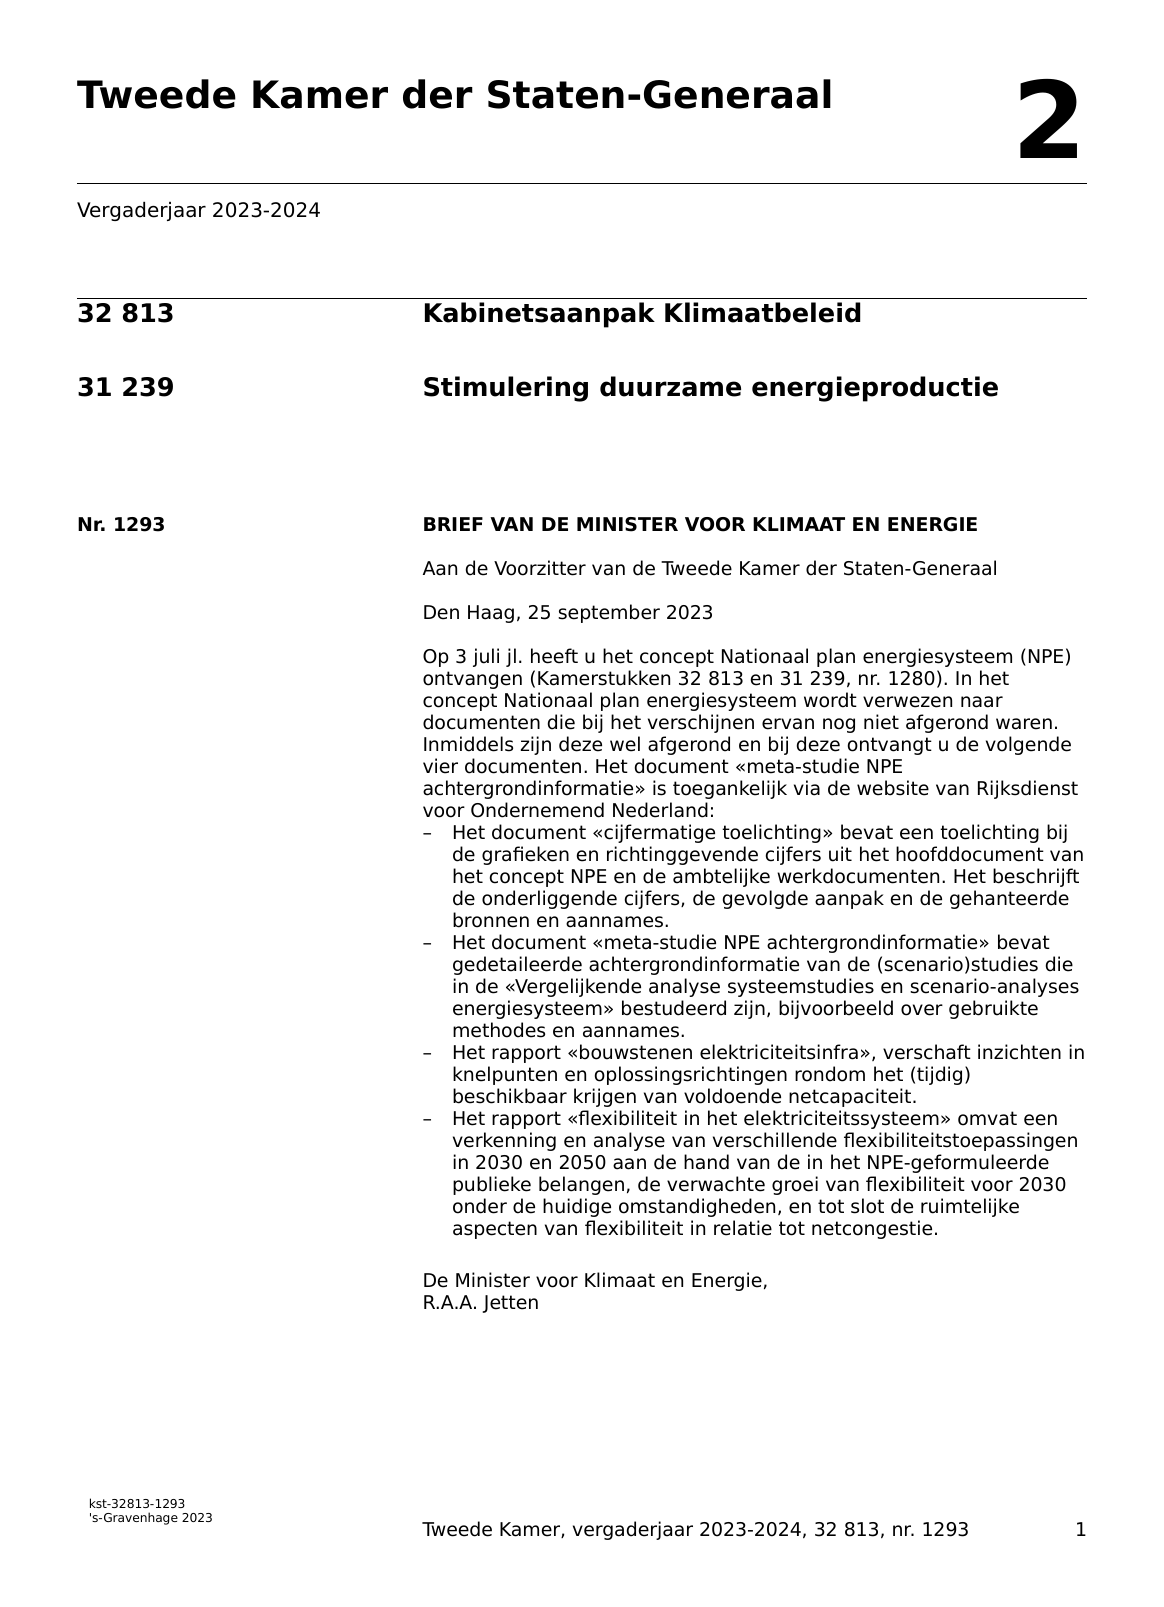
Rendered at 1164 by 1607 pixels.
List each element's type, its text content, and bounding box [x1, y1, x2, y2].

subtitle Nr. 1293 BRIEF VAN DE MINISTER VOOR KLIMAAT EN ENERGIE [77, 514, 1087, 536]
text De Minister voor Klimaat en Energie, R.A.A. Jetten [422, 1270, 1087, 1314]
text kst-32813-1293 [88, 1497, 323, 1511]
text 's-Gravenhage 2023 [88, 1511, 323, 1525]
subtitle 31 239 Stimulering duurzame energieproductie [77, 373, 1087, 403]
text – Het rapport «flexibiliteit in het elektriciteitssysteem» omvat een verkenning en analyse van verschillende flexibiliteitstoepassingen in 2030 en 2050 aan de hand van de in het NPE-geformuleerde publieke belangen, de verwachte groei van flexibiliteit voor 2030 onder de huidige omstandigheden, en tot slot de ruimtelijke aspecten van flexibiliteit in relatie tot netcongestie. [422, 1108, 1087, 1240]
subtitle 32 813 Kabinetsaanpak Klimaatbeleid [77, 299, 1087, 329]
text – Het document «cijfermatige toelichting» bevat een toelichting bij de grafieken en richtinggevende cijfers uit het hoofddocument van het concept NPE en de ambtelijke werkdocumenten. Het beschrijft de onderliggende cijfers, de gevolgde aanpak en de gehanteerde bronnen en aannames. [422, 822, 1087, 932]
table_header 2 [886, 59, 1087, 183]
text Den Haag, 25 september 2023 [422, 602, 1087, 624]
text – Het rapport «bouwstenen elektriciteitsinfra», verschaft inzichten in knelpunten en oplossingsrichtingen rondom het (tijdig) beschikbaar krijgen van voldoende netcapaciteit. [422, 1042, 1087, 1108]
table_cell Vergaderjaar 2023-2024 [77, 184, 1087, 298]
text Op 3 juli jl. heeft u het concept Nationaal plan energiesysteem (NPE) ontvangen (Kamerstukken 32 813 en 31 239, nr. 1280). In het concept Nationaal plan energiesysteem wordt verwezen naar documenten die bij het verschijnen ervan nog niet afgerond waren. Inmiddels zijn deze wel afgerond en bij deze ontvangt u de volgende vier documenten. Het document «meta-studie NPE achtergrondinformatie» is toegankelijk via de website van Rijksdienst voor Ondernemend Nederland: [422, 646, 1087, 822]
table_header Tweede Kamer der Staten-Generaal [77, 59, 886, 183]
text – Het document «meta-studie NPE achtergrondinformatie» bevat gedetaileerde achtergrondinformatie van de (scenario)studies die in de «Vergelijkende analyse systeemstudies en scenario-analyses energiesysteem» bestudeerd zijn, bijvoorbeeld over gebruikte methodes en aannames. [422, 932, 1087, 1042]
text Aan de Voorzitter van de Tweede Kamer der Staten-Generaal [422, 558, 1087, 580]
